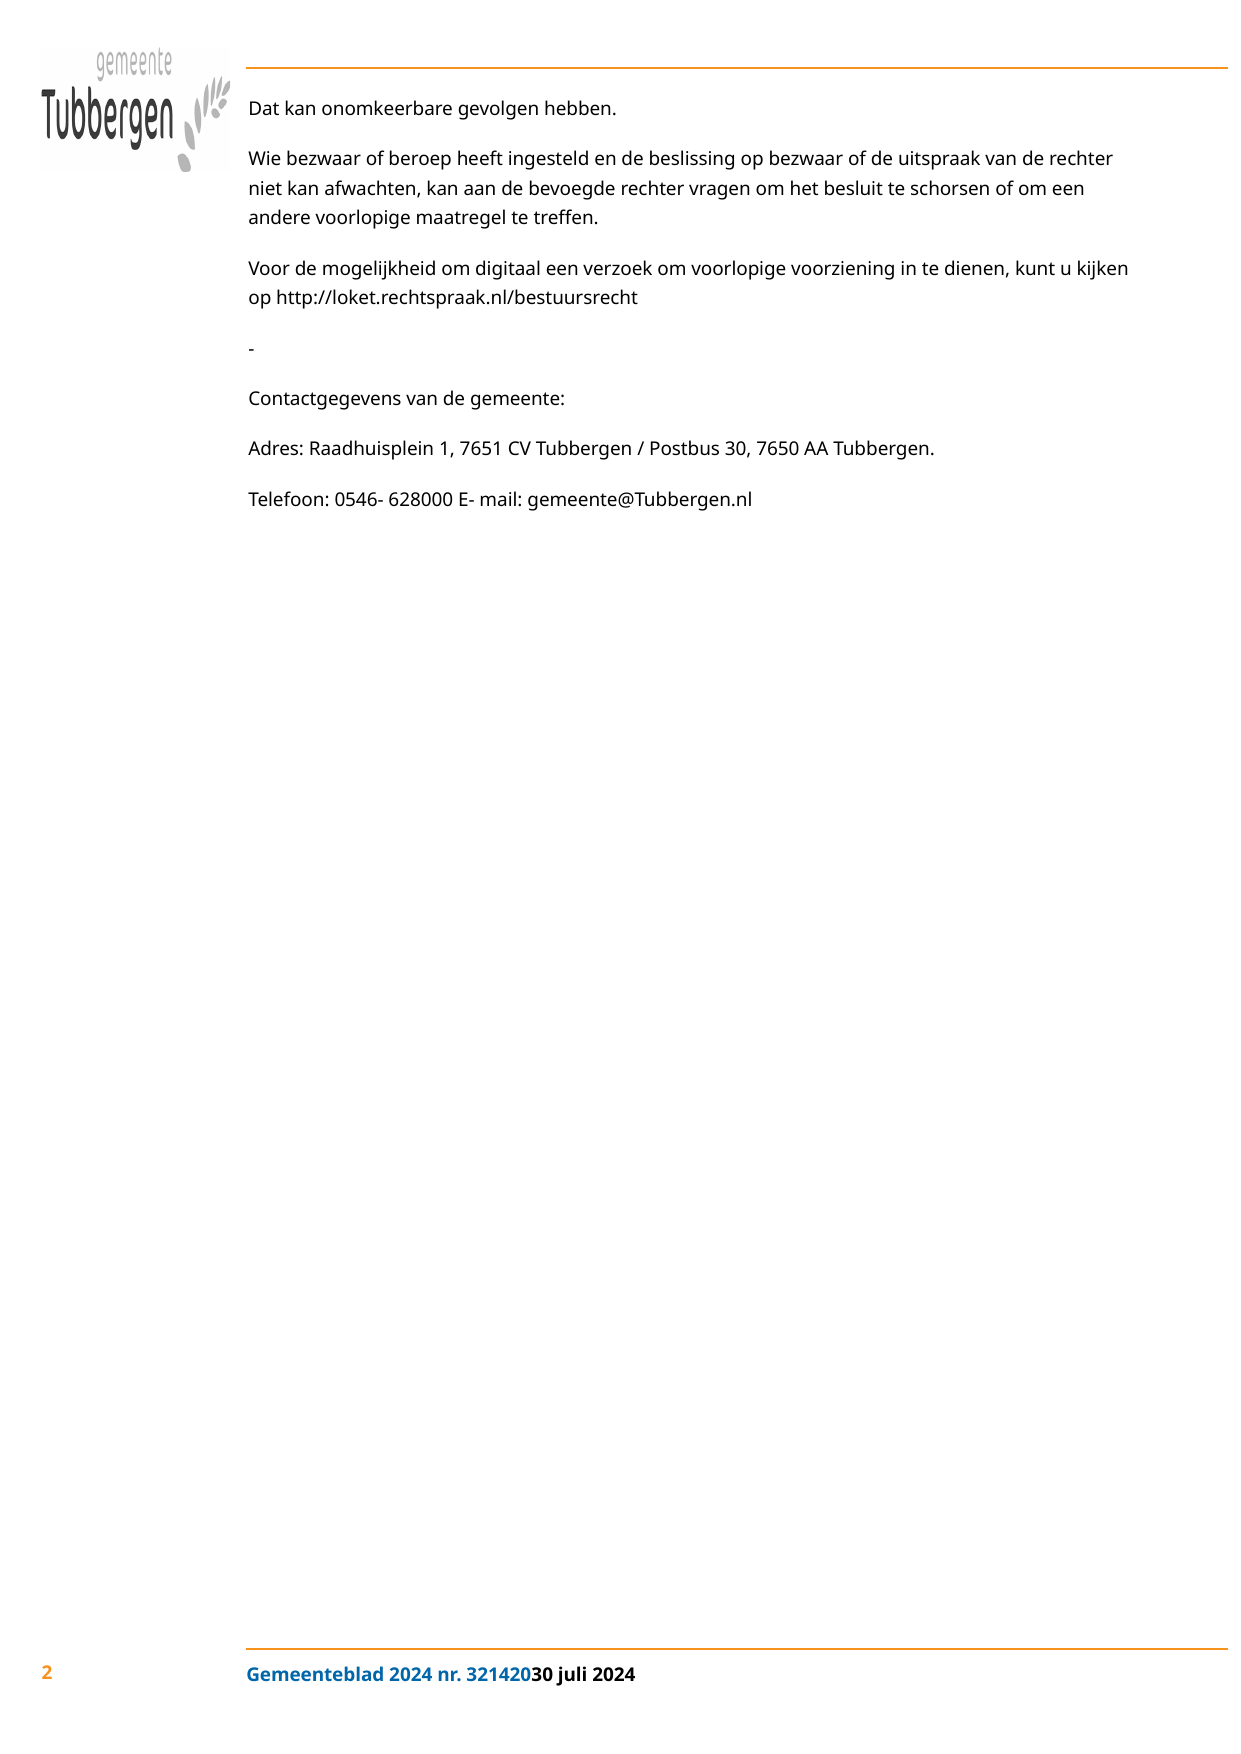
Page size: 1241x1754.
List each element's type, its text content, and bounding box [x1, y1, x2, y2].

text - [248, 335, 1152, 361]
text Adres: Raadhuisplein 1, 7651 CV Tubbergen / Postbus 30, 7650 AA Tubbergen. [248, 436, 1152, 461]
picture [41, 47, 231, 172]
text Contactgegevens van de gemeente: [248, 385, 1152, 411]
text Voor de mogelijkheid om digitaal een verzoek om voorlopige voorziening in te dienen, kunt u kijken op http://loket.rechtspraak.nl/bestuursrecht [248, 255, 1152, 310]
text Telefoon: 0546- 628000 E- mail: gemeente@Tubbergen.nl [248, 486, 1152, 512]
text Wie bezwaar of beroep heeft ingesteld en de beslissing op bezwaar of de uitspraak van de rechter niet kan afwachten, kan aan de bevoegde rechter vragen om het besluit te schorsen of om een andere voorlopige maatregel te treffen. [248, 145, 1152, 230]
text Dat kan onomkeerbare gevolgen hebben. [248, 95, 1152, 121]
